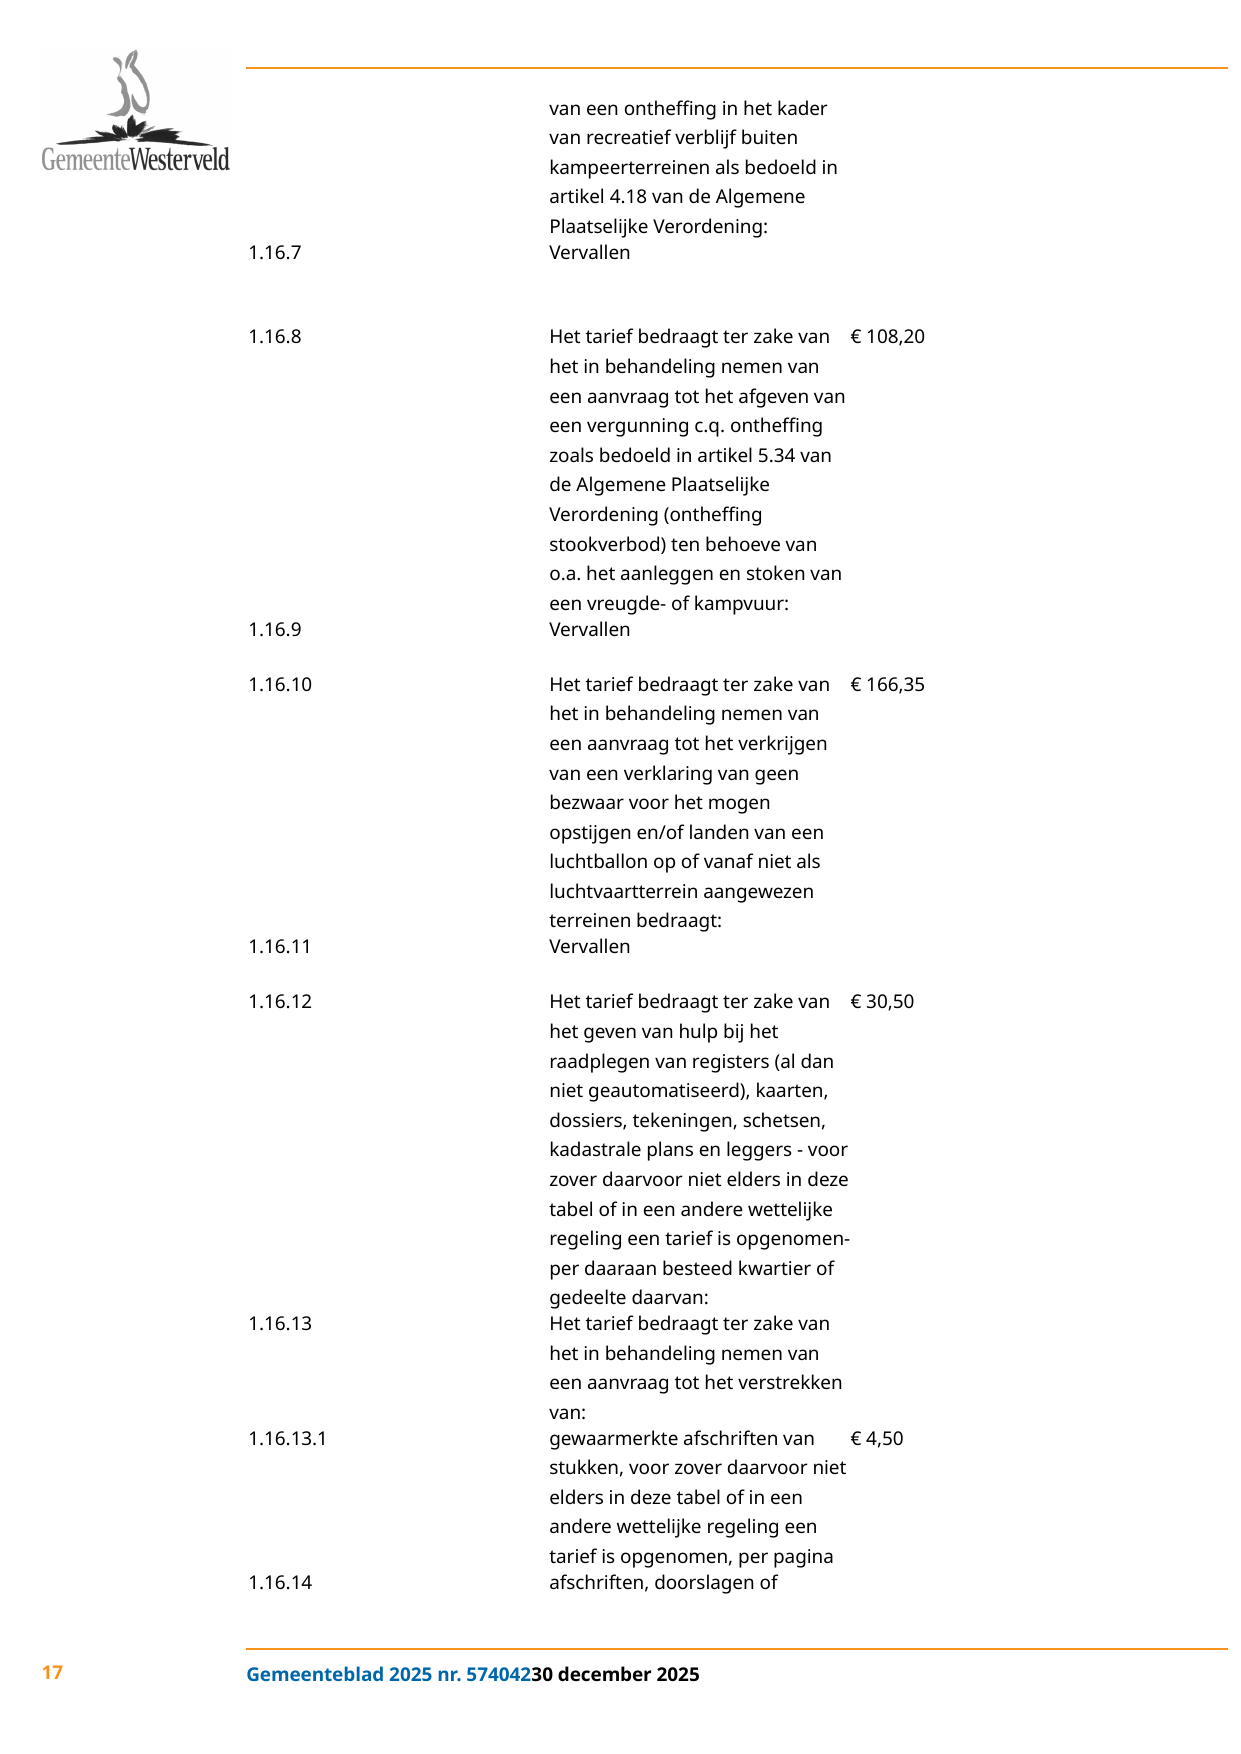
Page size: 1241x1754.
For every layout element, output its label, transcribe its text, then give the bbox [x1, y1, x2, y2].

table_cell € 108,20 [850, 324, 1152, 616]
table_cell 1.16.10 [248, 671, 549, 933]
table_cell 1.16.12 [248, 989, 549, 1310]
table_cell Vervallen [549, 934, 850, 989]
picture [41, 47, 231, 172]
table_cell 1.16.9 [248, 616, 549, 671]
table_cell 1.16.7 [248, 239, 549, 324]
table_cell Het tarief bedraagt ter zake van het in behandeling nemen van een aanvraag tot het verkrijgen van een verklaring van geen bezwaar voor het mogen opstijgen en/of landen van een luchtballon op of vanaf niet als luchtvaartterrein aangewezen terreinen bedraagt: [549, 671, 850, 933]
table_cell [850, 616, 1152, 671]
table_cell € 4,50 [850, 1425, 1152, 1569]
table_cell afschriften, doorslagen of [549, 1569, 850, 1594]
table_cell [248, 95, 549, 239]
table_cell van een ontheffing in het kader van recreatief verblijf buiten kampeerterreinen als bedoeld in artikel 4.18 van de Algemene Plaatselijke Verordening: [549, 95, 850, 239]
table_cell 1.16.13 [248, 1310, 549, 1425]
table_cell [850, 239, 1152, 324]
table_cell Het tarief bedraagt ter zake van het geven van hulp bij het raadplegen van registers (al dan niet geautomatiseerd), kaarten, dossiers, tekeningen, schetsen, kadastrale plans en leggers - voor zover daarvoor niet elders in deze tabel of in een andere wettelijke regeling een tarief is opgenomen- per daaraan besteed kwartier of gedeelte daarvan: [549, 989, 850, 1310]
table_cell [850, 934, 1152, 989]
table_cell 1.16.8 [248, 324, 549, 616]
table_cell [850, 1310, 1152, 1425]
table_cell Vervallen [549, 616, 850, 671]
table_cell Het tarief bedraagt ter zake van het in behandeling nemen van een aanvraag tot het verstrekken van: [549, 1310, 850, 1425]
table_cell € 30,50 [850, 989, 1152, 1310]
table_cell Het tarief bedraagt ter zake van het in behandeling nemen van een aanvraag tot het afgeven van een vergunning c.q. ontheffing zoals bedoeld in artikel 5.34 van de Algemene Plaatselijke Verordening (ontheffing stookverbod) ten behoeve van o.a. het aanleggen en stoken van een vreugde- of kampvuur: [549, 324, 850, 616]
table_cell [850, 95, 1152, 239]
table_cell € 166,35 [850, 671, 1152, 933]
table_cell 1.16.14 [248, 1569, 549, 1594]
table_cell 1.16.13.1 [248, 1425, 549, 1569]
table_cell 1.16.11 [248, 934, 549, 989]
table_cell Vervallen [549, 239, 850, 324]
table_cell gewaarmerkte afschriften van stukken, voor zover daarvoor niet elders in deze tabel of in een andere wettelijke regeling een tarief is opgenomen, per pagina [549, 1425, 850, 1569]
table_cell [850, 1569, 1152, 1594]
